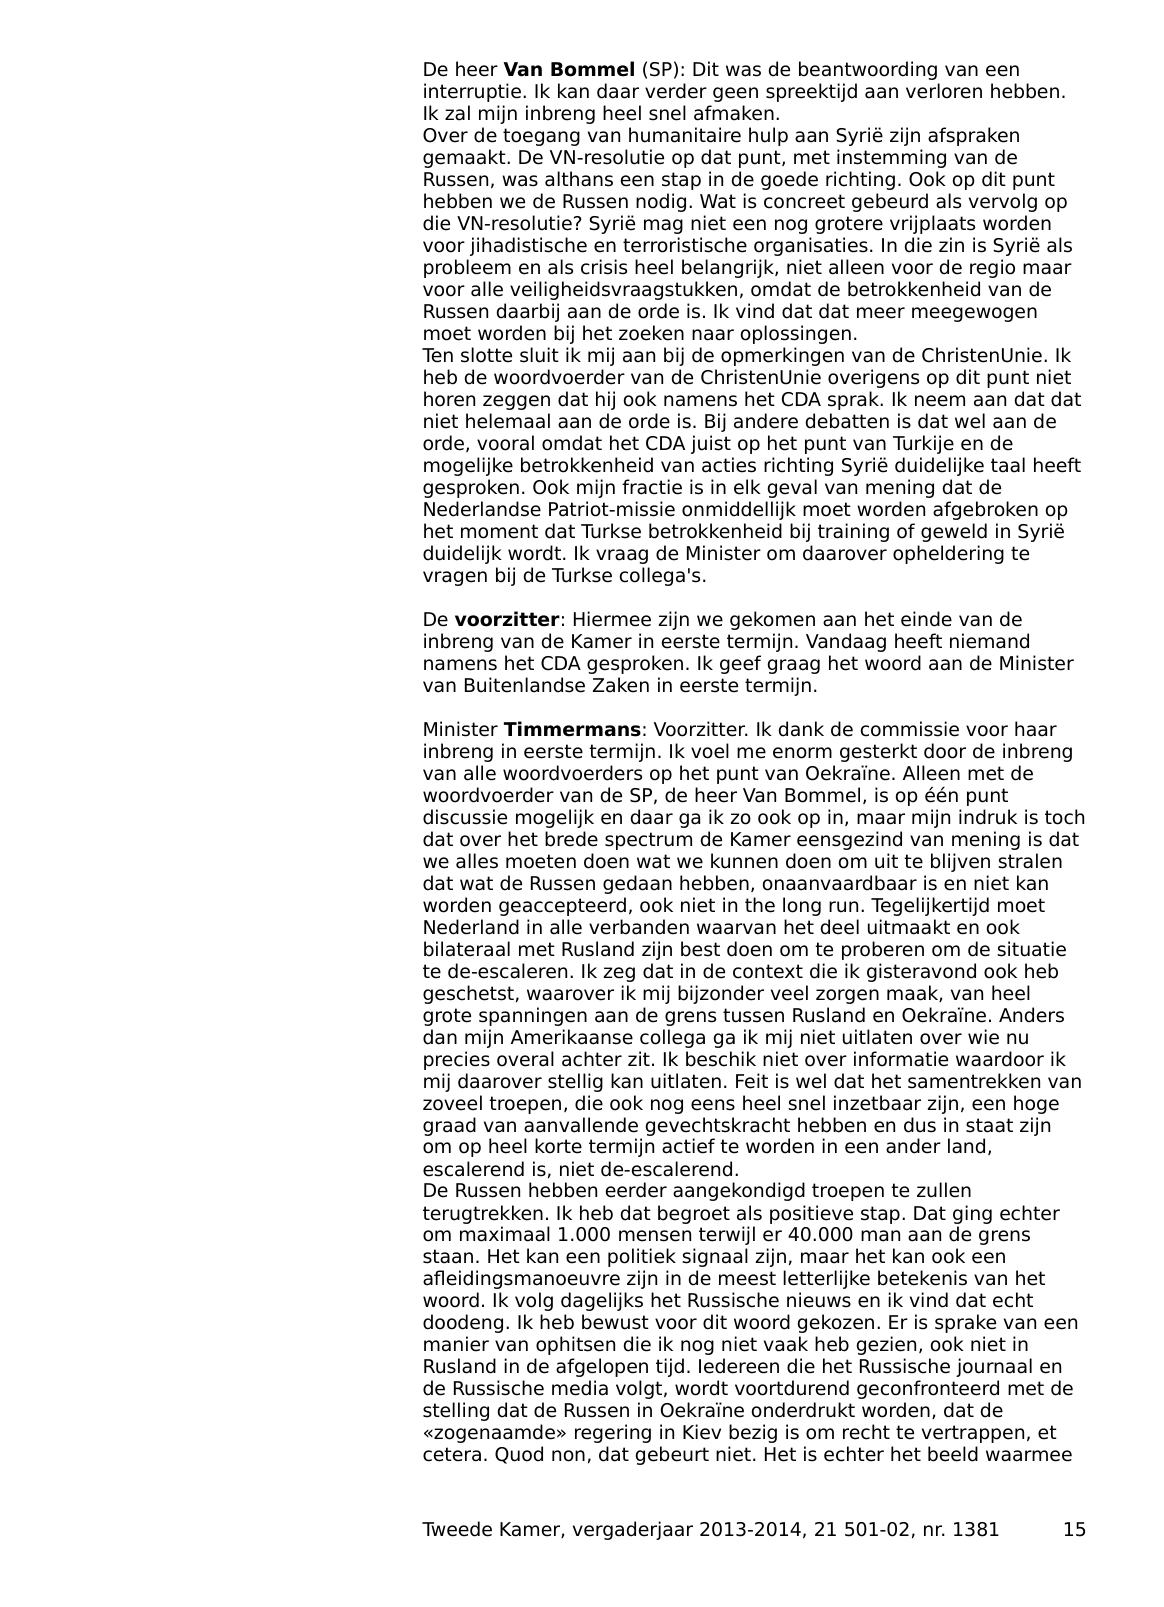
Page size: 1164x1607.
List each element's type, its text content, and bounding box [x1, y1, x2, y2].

text De Russen hebben eerder aangekondigd troepen te zullen terugtrekken. Ik heb dat begroet als positieve stap. Dat ging echter om maximaal 1.000 mensen terwijl er 40.000 man aan de grens staan. Het kan een politiek signaal zijn, maar het kan ook een afleidingsmanoeuvre zijn in de meest letterlijke betekenis van het woord. Ik volg dagelijks het Russische nieuws en ik vind dat echt doodeng. Ik heb bewust voor dit woord gekozen. Er is sprake van een manier van ophitsen die ik nog niet vaak heb gezien, ook niet in Rusland in de afgelopen tijd. Iedereen die het Russische journaal en de Russische media volgt, wordt voortdurend geconfronteerd met de stelling dat de Russen in Oekraïne onderdrukt worden, dat de «zogenaamde» regering in Kiev bezig is om recht te vertrappen, et cetera. Quod non, dat gebeurt niet. Het is echter het beeld waarmee [422, 1180, 1087, 1466]
text Ten slotte sluit ik mij aan bij de opmerkingen van de ChristenUnie. Ik heb de woordvoerder van de ChristenUnie overigens op dit punt niet horen zeggen dat hij ook namens het CDA sprak. Ik neem aan dat dat niet helemaal aan de orde is. Bij andere debatten is dat wel aan de orde, vooral omdat het CDA juist op het punt van Turkije en de mogelijke betrokkenheid van acties richting Syrië duidelijke taal heeft gesproken. Ook mijn fractie is in elk geval van mening dat de Nederlandse Patriot-missie onmiddellijk moet worden afgebroken op het moment dat Turkse betrokkenheid bij training of geweld in Syrië duidelijk wordt. Ik vraag de Minister om daarover opheldering te vragen bij de Turkse collega's. [422, 345, 1087, 587]
text Over de toegang van humanitaire hulp aan Syrië zijn afspraken gemaakt. De VN-resolutie op dat punt, met instemming van de Russen, was althans een stap in de goede richting. Ook op dit punt hebben we de Russen nodig. Wat is concreet gebeurd als vervolg op die VN-resolutie? Syrië mag niet een nog grotere vrijplaats worden voor jihadistische en terroristische organisaties. In die zin is Syrië als probleem en als crisis heel belangrijk, niet alleen voor de regio maar voor alle veiligheidsvraagstukken, omdat de betrokkenheid van de Russen daarbij aan de orde is. Ik vind dat dat meer meegewogen moet worden bij het zoeken naar oplossingen. [422, 125, 1087, 345]
text Minister Timmermans: Voorzitter. Ik dank de commissie voor haar inbreng in eerste termijn. Ik voel me enorm gesterkt door de inbreng van alle woordvoerders op het punt van Oekraïne. Alleen met de woordvoerder van de SP, de heer Van Bommel, is op één punt discussie mogelijk en daar ga ik zo ook op in, maar mijn indruk is toch dat over het brede spectrum de Kamer eensgezind van mening is dat we alles moeten doen wat we kunnen doen om uit te blijven stralen dat wat de Russen gedaan hebben, onaanvaardbaar is en niet kan worden geaccepteerd, ook niet in the long run. Tegelijkertijd moet Nederland in alle verbanden waarvan het deel uitmaakt en ook bilateraal met Rusland zijn best doen om te proberen om de situatie te de-escaleren. Ik zeg dat in de context die ik gisteravond ook heb geschetst, waarover ik mij bijzonder veel zorgen maak, van heel grote spanningen aan de grens tussen Rusland en Oekraïne. Anders dan mijn Amerikaanse collega ga ik mij niet uitlaten over wie nu precies overal achter zit. Ik beschik niet over informatie waardoor ik mij daarover stellig kan uitlaten. Feit is wel dat het samentrekken van zoveel troepen, die ook nog eens heel snel inzetbaar zijn, een hoge graad van aanvallende gevechtskracht hebben en dus in staat zijn om op heel korte termijn actief te worden in een ander land, escalerend is, niet de-escalerend. [422, 719, 1087, 1180]
text De voorzitter: Hiermee zijn we gekomen aan het einde van de inbreng van de Kamer in eerste termijn. Vandaag heeft niemand namens het CDA gesproken. Ik geef graag het woord aan de Minister van Buitenlandse Zaken in eerste termijn. [422, 609, 1087, 697]
text De heer Van Bommel (SP): Dit was de beantwoording van een interruptie. Ik kan daar verder geen spreektijd aan verloren hebben. Ik zal mijn inbreng heel snel afmaken. [422, 59, 1087, 125]
